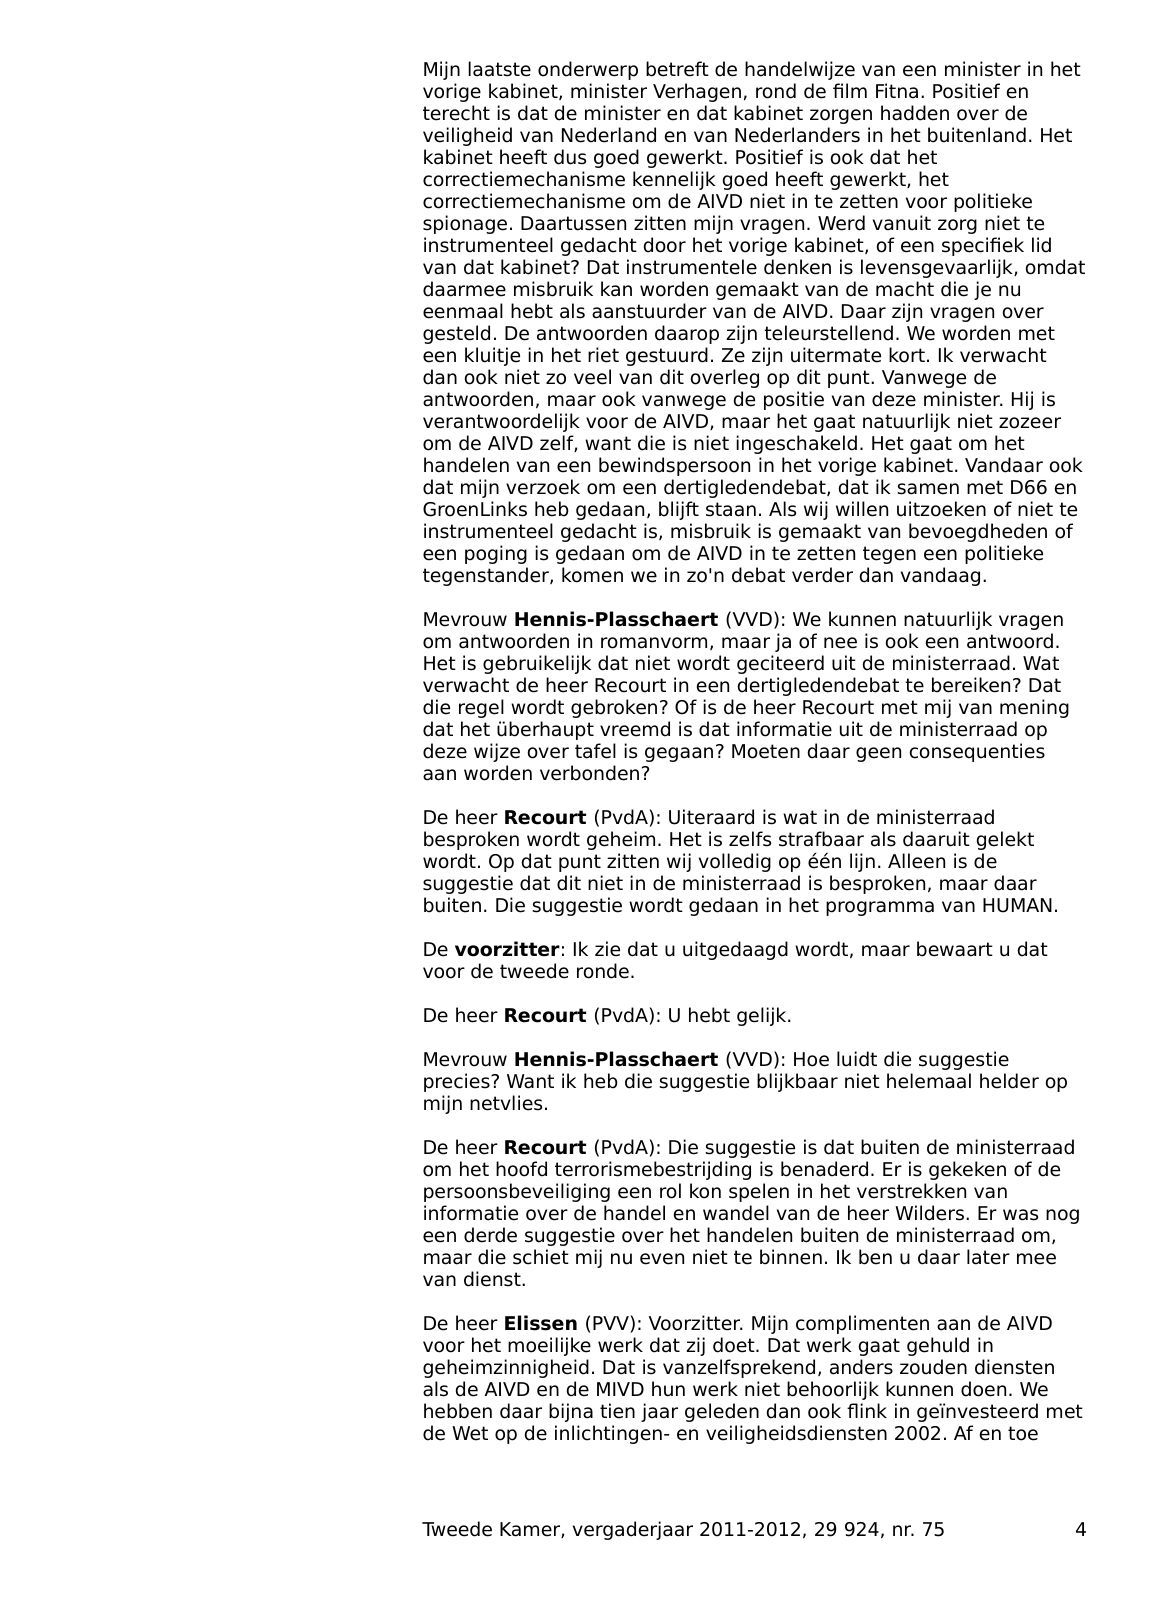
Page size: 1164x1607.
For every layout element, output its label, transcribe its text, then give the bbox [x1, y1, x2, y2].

text Mevrouw Hennis-Plasschaert (VVD): Hoe luidt die suggestie precies? Want ik heb die suggestie blijkbaar niet helemaal helder op mijn netvlies. [422, 1049, 1087, 1115]
text Mijn laatste onderwerp betreft de handelwijze van een minister in het vorige kabinet, minister Verhagen, rond de film Fitna. Positief en terecht is dat de minister en dat kabinet zorgen hadden over de veiligheid van Nederland en van Nederlanders in het buitenland. Het kabinet heeft dus goed gewerkt. Positief is ook dat het correctiemechanisme kennelijk goed heeft gewerkt, het correctiemechanisme om de AIVD niet in te zetten voor politieke spionage. Daartussen zitten mijn vragen. Werd vanuit zorg niet te instrumenteel gedacht door het vorige kabinet, of een specifiek lid van dat kabinet? Dat instrumentele denken is levensgevaarlijk, omdat daarmee misbruik kan worden gemaakt van de macht die je nu eenmaal hebt als aanstuurder van de AIVD. Daar zijn vragen over gesteld. De antwoorden daarop zijn teleurstellend. We worden met een kluitje in het riet gestuurd. Ze zijn uitermate kort. Ik verwacht dan ook niet zo veel van dit overleg op dit punt. Vanwege de antwoorden, maar ook vanwege de positie van deze minister. Hij is verantwoordelijk voor de AIVD, maar het gaat natuurlijk niet zozeer om de AIVD zelf, want die is niet ingeschakeld. Het gaat om het handelen van een bewindspersoon in het vorige kabinet. Vandaar ook dat mijn verzoek om een dertigledendebat, dat ik samen met D66 en GroenLinks heb gedaan, blijft staan. Als wij willen uitzoeken of niet te instrumenteel gedacht is, misbruik is gemaakt van bevoegdheden of een poging is gedaan om de AIVD in te zetten tegen een politieke tegenstander, komen we in zo'n debat verder dan vandaag. [422, 59, 1087, 587]
text Mevrouw Hennis-Plasschaert (VVD): We kunnen natuurlijk vragen om antwoorden in romanvorm, maar ja of nee is ook een antwoord. Het is gebruikelijk dat niet wordt geciteerd uit de ministerraad. Wat verwacht de heer Recourt in een dertigledendebat te bereiken? Dat die regel wordt gebroken? Of is de heer Recourt met mij van mening dat het überhaupt vreemd is dat informatie uit de ministerraad op deze wijze over tafel is gegaan? Moeten daar geen consequenties aan worden verbonden? [422, 609, 1087, 784]
text De heer Recourt (PvdA): Die suggestie is dat buiten de ministerraad om het hoofd terrorismebestrijding is benaderd. Er is gekeken of de persoonsbeveiliging een rol kon spelen in het verstrekken van informatie over de handel en wandel van de heer Wilders. Er was nog een derde suggestie over het handelen buiten de ministerraad om, maar die schiet mij nu even niet te binnen. Ik ben u daar later mee van dienst. [422, 1137, 1087, 1291]
text De heer Elissen (PVV): Voorzitter. Mijn complimenten aan de AIVD voor het moeilijke werk dat zij doet. Dat werk gaat gehuld in geheimzinnigheid. Dat is vanzelfsprekend, anders zouden diensten als de AIVD en de MIVD hun werk niet behoorlijk kunnen doen. We hebben daar bijna tien jaar geleden dan ook flink in geïnvesteerd met de Wet op de inlichtingen- en veiligheidsdiensten 2002. Af en toe [422, 1313, 1087, 1445]
text De heer Recourt (PvdA): Uiteraard is wat in de ministerraad besproken wordt geheim. Het is zelfs strafbaar als daaruit gelekt wordt. Op dat punt zitten wij volledig op één lijn. Alleen is de suggestie dat dit niet in de ministerraad is besproken, maar daar buiten. Die suggestie wordt gedaan in het programma van HUMAN. [422, 807, 1087, 917]
text De heer Recourt (PvdA): U hebt gelijk. [422, 1005, 1087, 1027]
text De voorzitter: Ik zie dat u uitgedaagd wordt, maar bewaart u dat voor de tweede ronde. [422, 939, 1087, 983]
